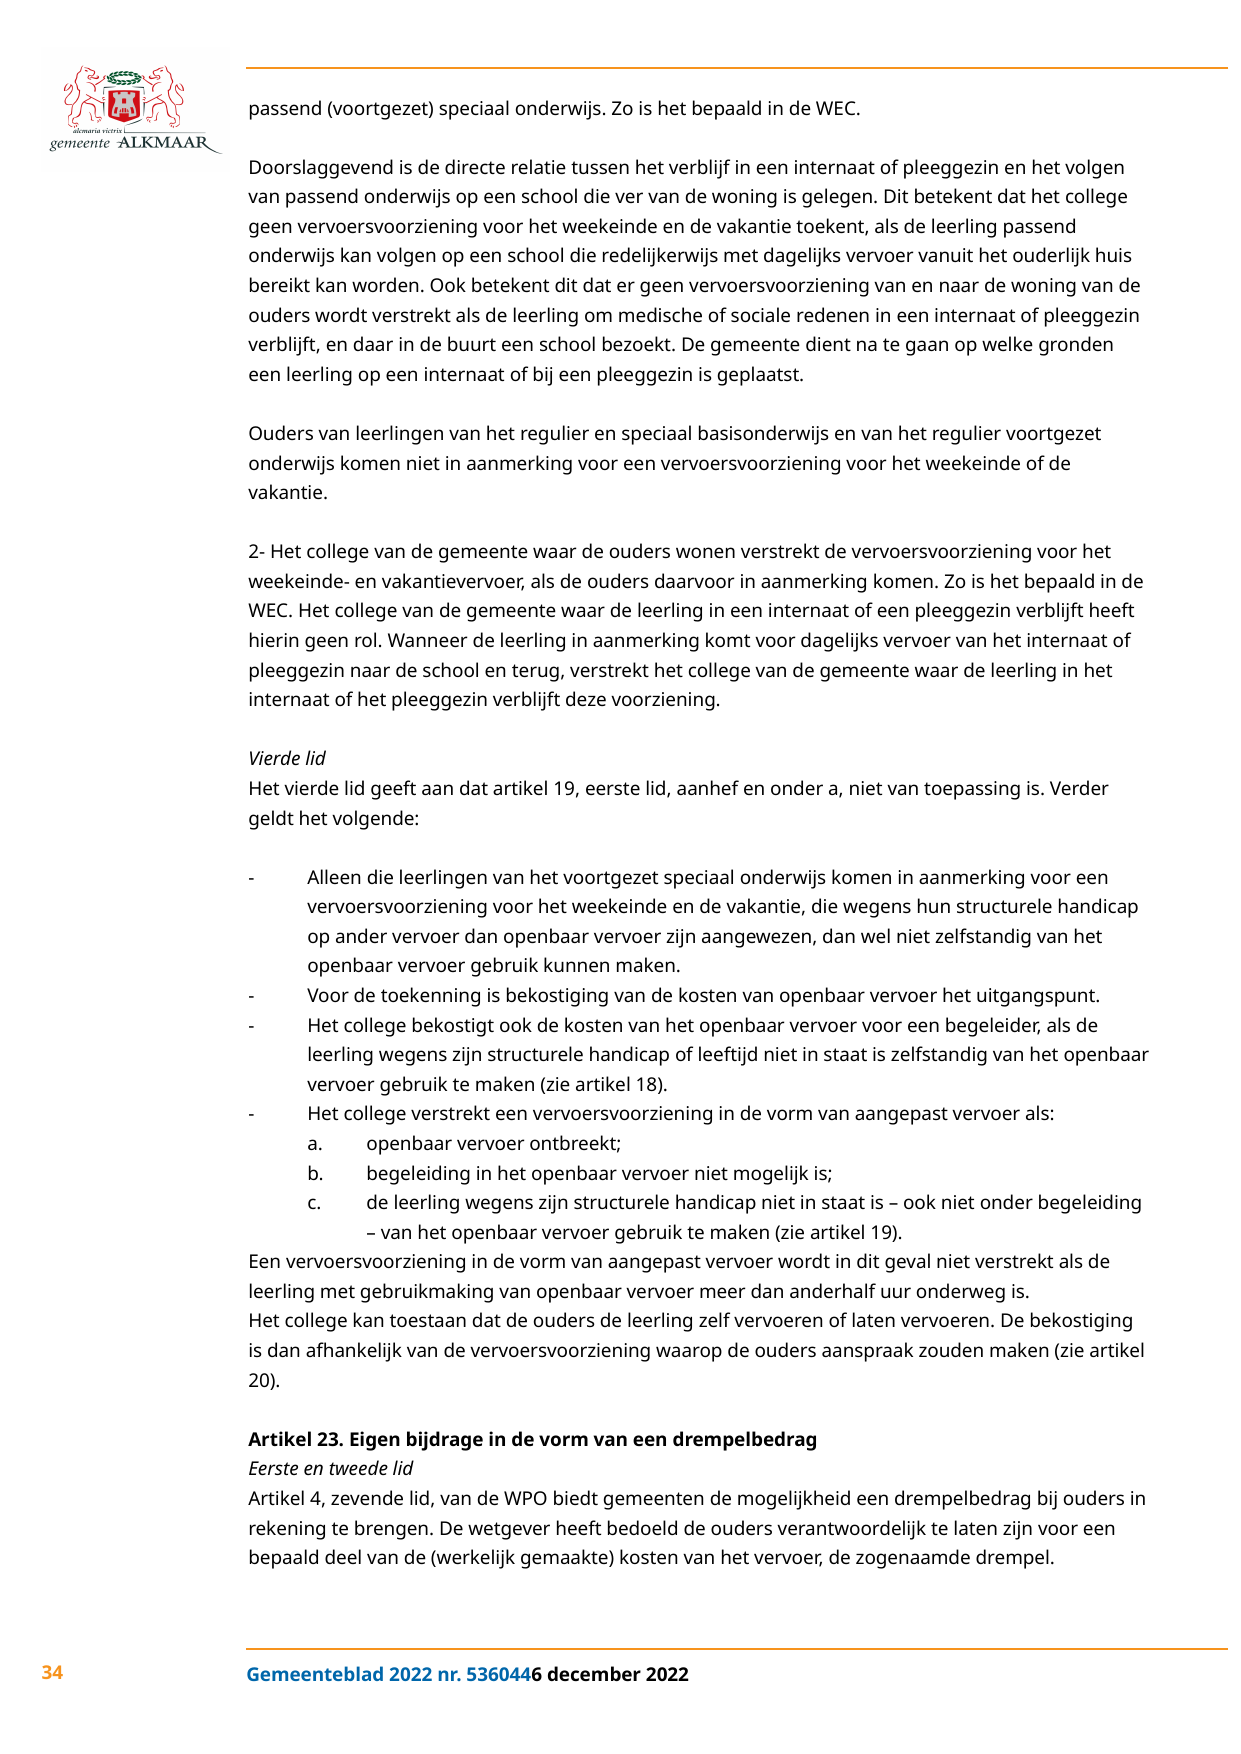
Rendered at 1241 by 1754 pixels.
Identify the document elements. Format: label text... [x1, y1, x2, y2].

text 2- Het college van de gemeente waar de ouders wonen verstrekt de vervoersvoorziening voor het weekeinde- en vakantievervoer, als de ouders daarvoor in aanmerking komen. Zo is het bepaald in de WEC. Het college van de gemeente waar de leerling in een internaat of een pleeggezin verblijft heeft hierin geen rol. Wanneer de leerling in aanmerking komt voor dagelijks vervoer van het internaat of pleeggezin naar de school en terug, verstrekt het college van de gemeente waar de leerling in het internaat of het pleeggezin verblijft deze voorziening. [248, 538, 1152, 712]
list de leerling wegens zijn structurele handicap niet in staat is – ook niet onder begeleiding – van het openbaar vervoer gebruik te maken (zie artikel 19). [307, 1189, 1152, 1245]
text Ouders van leerlingen van het regulier en speciaal basisonderwijs en van het regulier voortgezet onderwijs komen niet in aanmerking voor een vervoersvoorziening voor het weekeinde of de vakantie. [248, 420, 1152, 505]
text Doorslaggevend is de directe relatie tussen het verblijf in een internaat of pleeggezin en het volgen van passend onderwijs op een school die ver van de woning is gelegen. Dit betekent dat het college geen vervoersvoorziening voor het weekeinde en de vakantie toekent, als de leerling passend onderwijs kan volgen op een school die redelijkerwijs met dagelijks vervoer vanuit het ouderlijk huis bereikt kan worden. Ook betekent dit dat er geen vervoersvoorziening van en naar de woning van de ouders wordt verstrekt als de leerling om medische of sociale redenen in een internaat of pleeggezin verblijft, en daar in de buurt een school bezoekt. De gemeente dient na te gaan op welke gronden een leerling op een internaat of bij een pleeggezin is geplaatst. [248, 154, 1152, 387]
text Een vervoersvoorziening in de vorm van aangepast vervoer wordt in dit geval niet verstrekt als de leerling met gebruikmaking van openbaar vervoer meer dan anderhalf uur onderweg is. [248, 1248, 1152, 1304]
list begeleiding in het openbaar vervoer niet mogelijk is; [307, 1160, 1152, 1186]
list Het college verstrekt een vervoersvoorziening in de vorm van aangepast vervoer als: [248, 1101, 1152, 1126]
text Het vierde lid geeft aan dat artikel 19, eerste lid, aanhef en onder a, niet van toepassing is. Verder geldt het volgende: [248, 775, 1152, 831]
picture [41, 47, 231, 172]
list Het college bekostigt ook de kosten van het openbaar vervoer voor een begeleider, als de leerling wegens zijn structurele handicap of leeftijd niet in staat is zelfstandig van het openbaar vervoer gebruik te maken (zie artikel 18). [248, 1012, 1152, 1097]
text Het college kan toestaan dat de ouders de leerling zelf vervoeren of laten vervoeren. De bekostiging is dan afhankelijk van de vervoersvoorziening waarop de ouders aanspraak zouden maken (zie artikel 20). [248, 1308, 1152, 1393]
text Artikel 23. Eigen bijdrage in de vorm van een drempelbedrag [248, 1426, 1152, 1452]
list Voor de toekenning is bekostiging van de kosten van openbaar vervoer het uitgangspunt. [248, 982, 1152, 1008]
text Eerste en tweede lid [248, 1456, 1152, 1481]
list openbaar vervoer ontbreekt; [307, 1130, 1152, 1156]
list Alleen die leerlingen van het voortgezet speciaal onderwijs komen in aanmerking voor een vervoersvoorziening voor het weekeinde en de vakantie, die wegens hun structurele handicap op ander vervoer dan openbaar vervoer zijn aangewezen, dan wel niet zelfstandig van het openbaar vervoer gebruik kunnen maken. [248, 864, 1152, 978]
text Vierde lid [248, 746, 1152, 771]
text passend (voortgezet) speciaal onderwijs. Zo is het bepaald in de WEC. [248, 95, 1152, 121]
text Artikel 4, zevende lid, van de WPO biedt gemeenten de mogelijkheid een drempelbedrag bij ouders in rekening te brengen. De wetgever heeft bedoeld de ouders verantwoordelijk te laten zijn voor een bepaald deel van de (werkelijk gemaakte) kosten van het vervoer, de zogenaamde drempel. [248, 1485, 1152, 1570]
